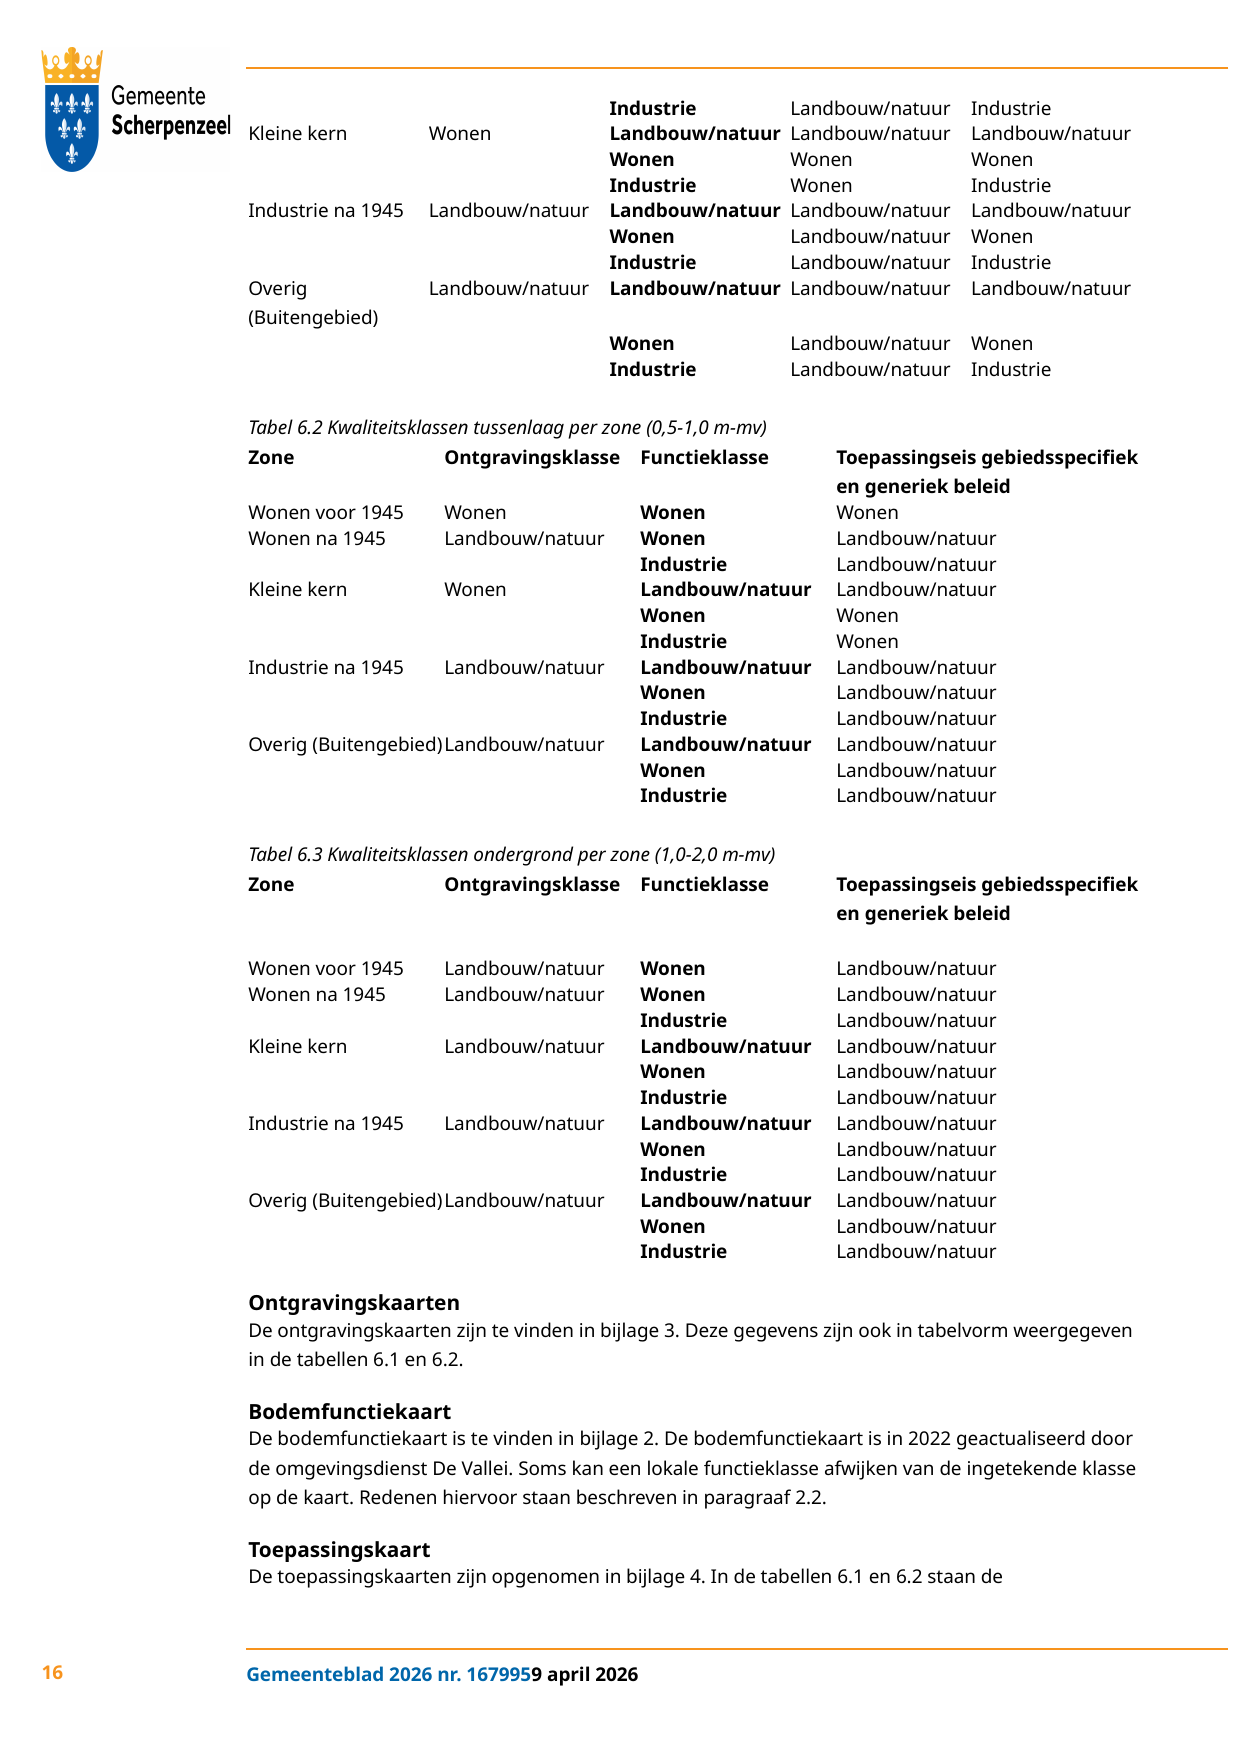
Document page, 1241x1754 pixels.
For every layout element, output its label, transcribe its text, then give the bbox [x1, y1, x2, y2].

table_cell Landbouw/natuur [790, 198, 971, 223]
table_cell Wonen [609, 330, 790, 356]
table_cell Wonen [836, 500, 1152, 525]
table_cell [444, 1239, 640, 1264]
table_cell [429, 172, 609, 198]
table_cell [248, 224, 429, 249]
table_cell Landbouw/natuur [836, 731, 1152, 757]
table_cell Landbouw/natuur [640, 654, 836, 679]
table_cell [248, 551, 444, 577]
table_cell Landbouw/natuur [790, 275, 971, 330]
table_cell [429, 146, 609, 172]
table_cell [429, 249, 609, 275]
table_cell Industrie [971, 172, 1152, 198]
text De toepassingskaarten zijn opgenomen in bijlage 4. In de tabellen 6.1 en 6.2 staan de [248, 1563, 1152, 1589]
text Tabel 6.2 Kwaliteitsklassen tussenlaag per zone (0,5-1,0 m-mv) [248, 414, 1152, 440]
table_cell [444, 551, 640, 577]
table_cell Industrie [971, 95, 1152, 121]
table_cell Landbouw/natuur [836, 1187, 1152, 1213]
table_cell [248, 705, 444, 731]
table_cell Wonen [640, 1136, 836, 1161]
table_cell Industrie [640, 1239, 836, 1264]
table_cell Kleine kern [248, 121, 429, 146]
table_cell Wonen voor 1945 [248, 500, 444, 525]
table_cell Landbouw/natuur [444, 981, 640, 1007]
table_cell [248, 249, 429, 275]
table_cell Landbouw/natuur [836, 1033, 1152, 1058]
table_cell Landbouw/natuur [790, 224, 971, 249]
table_cell Landbouw/natuur [971, 275, 1152, 330]
table_cell [444, 1161, 640, 1187]
table_cell [248, 1136, 444, 1161]
table_cell Landbouw/natuur [609, 198, 790, 223]
table_cell [248, 1161, 444, 1187]
table_cell Landbouw/natuur [836, 1161, 1152, 1187]
table_cell Wonen [640, 1059, 836, 1084]
table_header Functieklasse [640, 871, 836, 956]
table_cell Wonen [836, 603, 1152, 628]
table_cell [444, 1084, 640, 1110]
table_cell Landbouw/natuur [640, 577, 836, 602]
table_cell [444, 1007, 640, 1033]
table_cell Landbouw/natuur [836, 1059, 1152, 1084]
table_cell Industrie [640, 705, 836, 731]
table_cell Wonen [640, 603, 836, 628]
table_cell [444, 1136, 640, 1161]
table_cell Wonen [609, 224, 790, 249]
table_cell [444, 680, 640, 705]
table_cell [248, 1007, 444, 1033]
table_cell Landbouw/natuur [836, 1110, 1152, 1136]
table_header Ontgravingsklasse [444, 444, 640, 499]
text Ontgravingskaarten [248, 1288, 1152, 1317]
table_cell [429, 224, 609, 249]
table_cell Wonen [640, 956, 836, 981]
table_cell Landbouw/natuur [836, 1136, 1152, 1161]
table_cell [444, 783, 640, 808]
table_cell Wonen [971, 146, 1152, 172]
table_cell Industrie [640, 1084, 836, 1110]
table_cell Industrie na 1945 [248, 654, 444, 679]
table_cell Overig (Buitengebied) [248, 1187, 444, 1213]
table_cell [248, 172, 429, 198]
table_header Toepassingseis gebiedsspecifiek en generiek beleid [836, 871, 1152, 956]
table_cell Landbouw/natuur [640, 731, 836, 757]
table_cell Industrie [609, 95, 790, 121]
table_cell [248, 680, 444, 705]
table_cell Wonen [444, 500, 640, 525]
table_header Zone [248, 871, 444, 956]
table_header Functieklasse [640, 444, 836, 499]
table_cell Landbouw/natuur [429, 275, 609, 330]
table_cell Landbouw/natuur [429, 198, 609, 223]
table_cell Wonen [790, 172, 971, 198]
table_cell Industrie [640, 783, 836, 808]
table_cell Wonen na 1945 [248, 525, 444, 551]
table_cell Landbouw/natuur [836, 981, 1152, 1007]
table_cell Wonen [640, 525, 836, 551]
table_cell Landbouw/natuur [790, 330, 971, 356]
table_cell Wonen [971, 224, 1152, 249]
table_cell Landbouw/natuur [609, 121, 790, 146]
picture [41, 47, 231, 172]
table_cell Landbouw/natuur [971, 121, 1152, 146]
table_cell Wonen [640, 680, 836, 705]
table_cell Wonen [640, 981, 836, 1007]
table_cell Industrie [971, 249, 1152, 275]
table_cell [248, 356, 429, 382]
table_cell Industrie [640, 1007, 836, 1033]
table_cell [248, 1239, 444, 1264]
table_cell Landbouw/natuur [971, 198, 1152, 223]
table_cell Industrie [640, 628, 836, 654]
table_cell [248, 1059, 444, 1084]
table_cell Landbouw/natuur [640, 1110, 836, 1136]
table_cell Wonen na 1945 [248, 981, 444, 1007]
table_cell Landbouw/natuur [444, 1033, 640, 1058]
table_cell Landbouw/natuur [444, 1110, 640, 1136]
table_cell Landbouw/natuur [444, 525, 640, 551]
table_cell Industrie [971, 356, 1152, 382]
table_cell Landbouw/natuur [836, 654, 1152, 679]
table_cell Landbouw/natuur [444, 654, 640, 679]
table_cell Industrie [609, 172, 790, 198]
table_cell Landbouw/natuur [790, 249, 971, 275]
table_cell Overig (Buitengebied) [248, 731, 444, 757]
table_cell [248, 330, 429, 356]
table_cell Landbouw/natuur [836, 551, 1152, 577]
table_cell [429, 95, 609, 121]
table_cell Wonen [444, 577, 640, 602]
table_cell Landbouw/natuur [790, 121, 971, 146]
table_cell [248, 146, 429, 172]
table_cell Landbouw/natuur [640, 1187, 836, 1213]
table_cell Wonen [836, 628, 1152, 654]
table_cell Landbouw/natuur [836, 705, 1152, 731]
table_cell Wonen [640, 757, 836, 782]
table_cell Landbouw/natuur [790, 356, 971, 382]
table_cell Industrie [609, 249, 790, 275]
table_cell [248, 95, 429, 121]
table_cell Landbouw/natuur [790, 95, 971, 121]
table_cell Industrie [640, 551, 836, 577]
table_cell [248, 628, 444, 654]
table_cell Wonen voor 1945 [248, 956, 444, 981]
table_cell Landbouw/natuur [836, 1239, 1152, 1264]
table_cell Landbouw/natuur [836, 783, 1152, 808]
table_cell [444, 628, 640, 654]
table_cell Wonen [609, 146, 790, 172]
table_cell [248, 783, 444, 808]
table_cell Wonen [790, 146, 971, 172]
table_cell Landbouw/natuur [836, 956, 1152, 981]
table_header Ontgravingsklasse [444, 871, 640, 956]
table_cell [248, 1084, 444, 1110]
table_cell [248, 1213, 444, 1239]
table_cell [444, 757, 640, 782]
text De ontgravingskaarten zijn te vinden in bijlage 3. Deze gegevens zijn ook in tabelvorm weergegeven in de tabellen 6.1 en 6.2. [248, 1317, 1152, 1372]
text Bodemfunctiekaart [248, 1397, 1152, 1425]
text De bodemfunctiekaart is te vinden in bijlage 2. De bodemfunctiekaart is in 2022 geactualiseerd door de omgevingsdienst De Vallei. Soms kan een lokale functieklasse afwijken van de ingetekende klasse op de kaart. Redenen hiervoor staan beschreven in paragraaf 2.2. [248, 1425, 1152, 1510]
table_cell Landbouw/natuur [836, 680, 1152, 705]
table_cell [429, 330, 609, 356]
table_cell Landbouw/natuur [444, 1187, 640, 1213]
table_cell Industrie na 1945 [248, 198, 429, 223]
table_cell Industrie [609, 356, 790, 382]
table_cell [429, 356, 609, 382]
table_cell Wonen [429, 121, 609, 146]
table_cell Landbouw/natuur [836, 1007, 1152, 1033]
text Toepassingskaart [248, 1535, 1152, 1563]
table_cell [444, 1059, 640, 1084]
table_cell Wonen [640, 500, 836, 525]
table_cell Landbouw/natuur [836, 1213, 1152, 1239]
table_cell Kleine kern [248, 577, 444, 602]
table_cell Wonen [640, 1213, 836, 1239]
table_cell Landbouw/natuur [836, 525, 1152, 551]
table_header Toepassingseis gebiedsspecifiek en generiek beleid [836, 444, 1152, 499]
table_cell Overig (Buitengebied) [248, 275, 429, 330]
table_cell [444, 705, 640, 731]
table_cell Wonen [971, 330, 1152, 356]
table_cell Landbouw/natuur [836, 1084, 1152, 1110]
table_cell [444, 1213, 640, 1239]
table_cell Kleine kern [248, 1033, 444, 1058]
table_cell [444, 603, 640, 628]
table_cell Landbouw/natuur [836, 577, 1152, 602]
text Tabel 6.3 Kwaliteitsklassen ondergrond per zone (1,0-2,0 m-mv) [248, 841, 1152, 867]
table_cell Landbouw/natuur [444, 956, 640, 981]
table_cell Industrie [640, 1161, 836, 1187]
table_cell Industrie na 1945 [248, 1110, 444, 1136]
table_cell [248, 603, 444, 628]
table_cell Landbouw/natuur [640, 1033, 836, 1058]
table_cell Landbouw/natuur [444, 731, 640, 757]
table_cell Landbouw/natuur [836, 757, 1152, 782]
table_cell [248, 757, 444, 782]
table_header Zone [248, 444, 444, 499]
table_cell Landbouw/natuur [609, 275, 790, 330]
